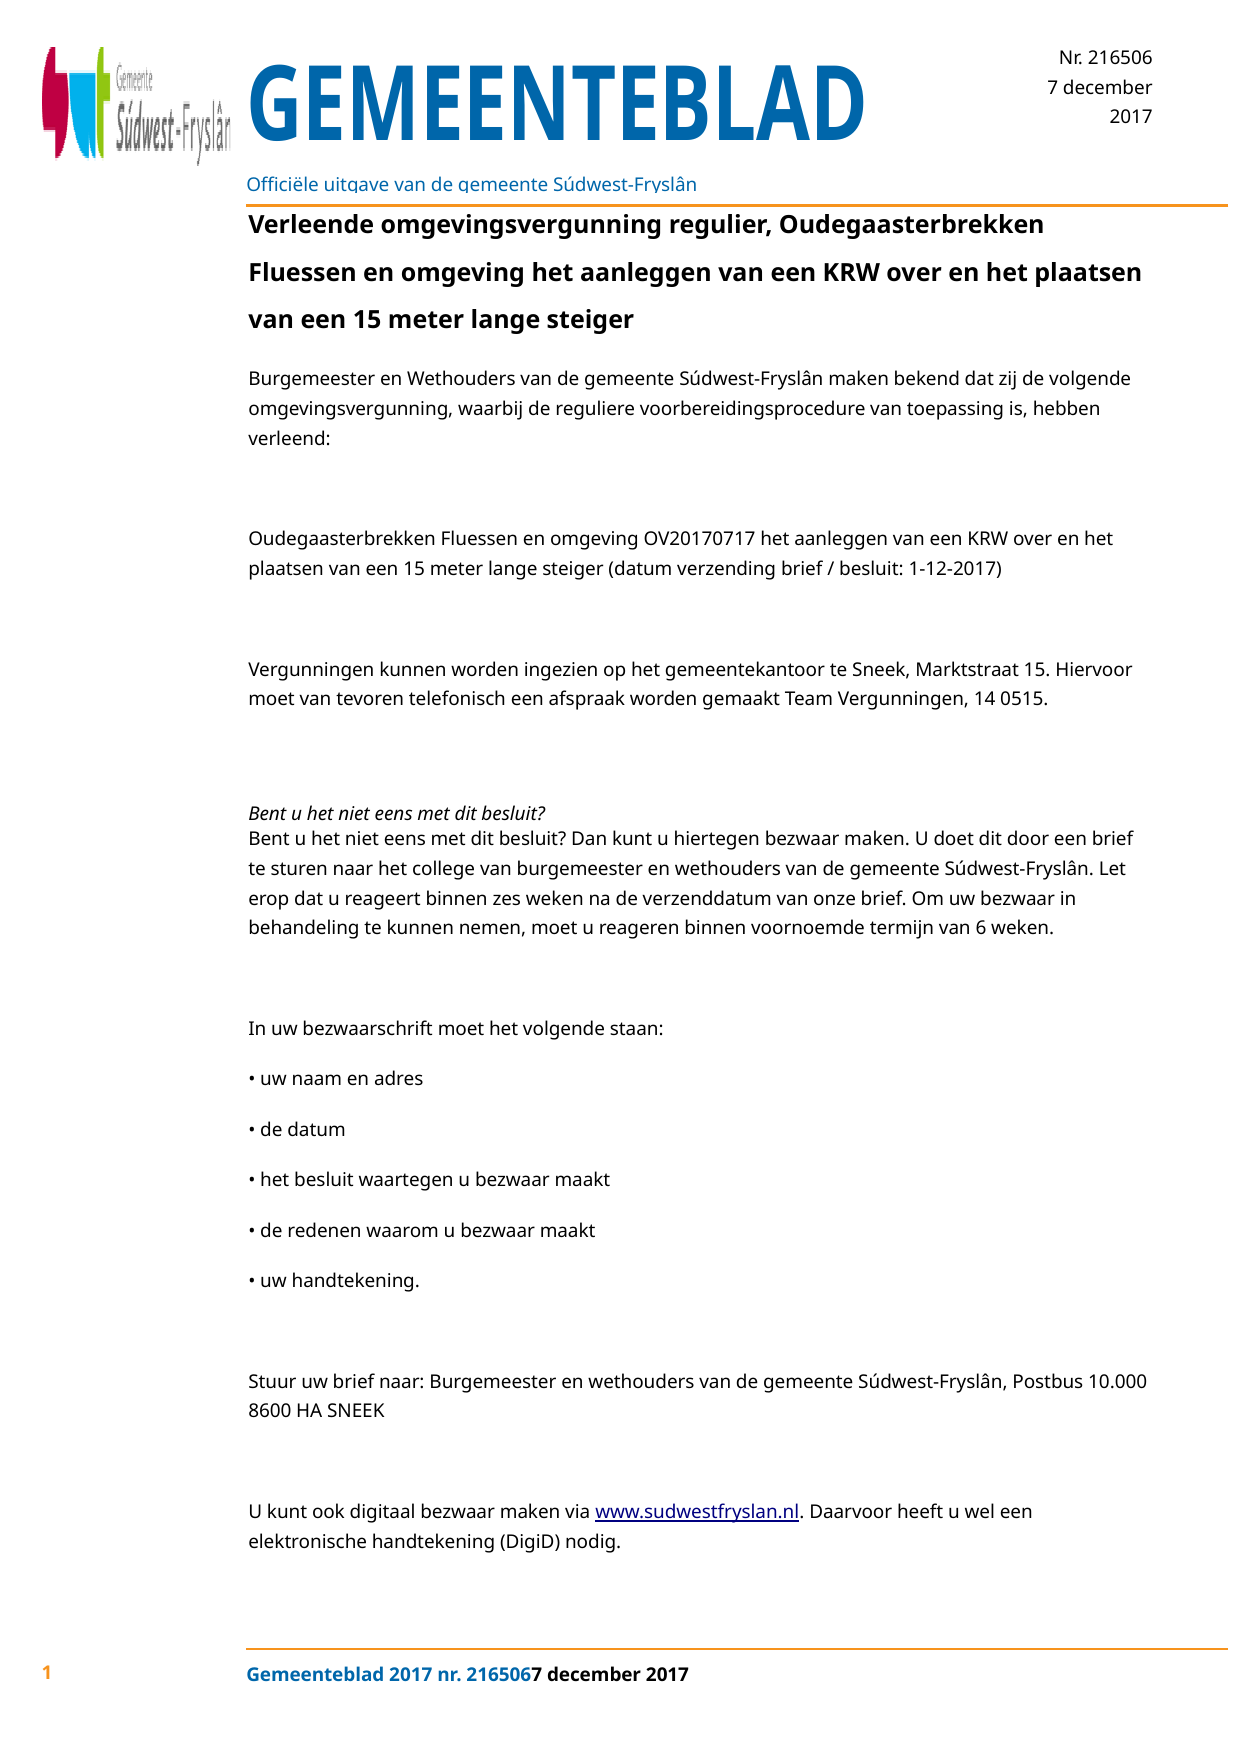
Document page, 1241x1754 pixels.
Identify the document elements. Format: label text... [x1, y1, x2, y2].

text • uw naam en adres [248, 1066, 1152, 1091]
text Bent u het niet eens met dit besluit? [248, 800, 1152, 826]
text Bent u het niet eens met dit besluit? Dan kunt u hiertegen bezwaar maken. U doet dit door een brief te sturen naar het college van burgemeester en wethouders van de gemeente Súdwest-Fryslân. Let erop dat u reageert binnen zes weken na de verzenddatum van onze brief. Om uw bezwaar in behandeling te kunnen nemen, moet u reageren binnen voornoemde termijn van 6 weken. [248, 826, 1152, 940]
text • het besluit waartegen u bezwaar maakt [248, 1166, 1152, 1192]
text U kunt ook digitaal bezwaar maken via www.sudwestfryslan.nl. Daarvoor heeft u wel een elektronische handtekening (DigiD) nodig. [248, 1498, 1152, 1554]
text • uw handtekening. [248, 1267, 1152, 1293]
picture [41, 47, 231, 172]
text • de datum [248, 1116, 1152, 1142]
text Burgemeester en Wethouders van de gemeente Súdwest-Fryslân maken bekend dat zij de volgende omgevingsvergunning, waarbij de reguliere voorbereidingsprocedure van toepassing is, hebben verleend: [248, 366, 1152, 450]
text In uw bezwaarschrift moet het volgende staan: [248, 1015, 1152, 1041]
text Vergunningen kunnen worden ingezien op het gemeentekantoor te Sneek, Marktstraat 15. Hiervoor moet van tevoren telefonisch een afspraak worden gemaakt Team Vergunningen, 14 0515. [248, 656, 1152, 711]
text Verleende omgevingsvergunning regulier, Oudegaasterbrekken Fluessen en omgeving het aanleggen van een KRW over en het plaatsen van een 15 meter lange steiger [248, 207, 1152, 336]
text Stuur uw brief naar: Burgemeester en wethouders van de gemeente Súdwest-Fryslân, Postbus 10.000 8600 HA SNEEK [248, 1368, 1152, 1423]
text Oudegaasterbrekken Fluessen en omgeving OV20170717 het aanleggen van een KRW over en het plaatsen van een 15 meter lange steiger (datum verzending brief / besluit: 1-12-2017) [248, 526, 1152, 581]
text • de redenen waarom u bezwaar maakt [248, 1217, 1152, 1243]
